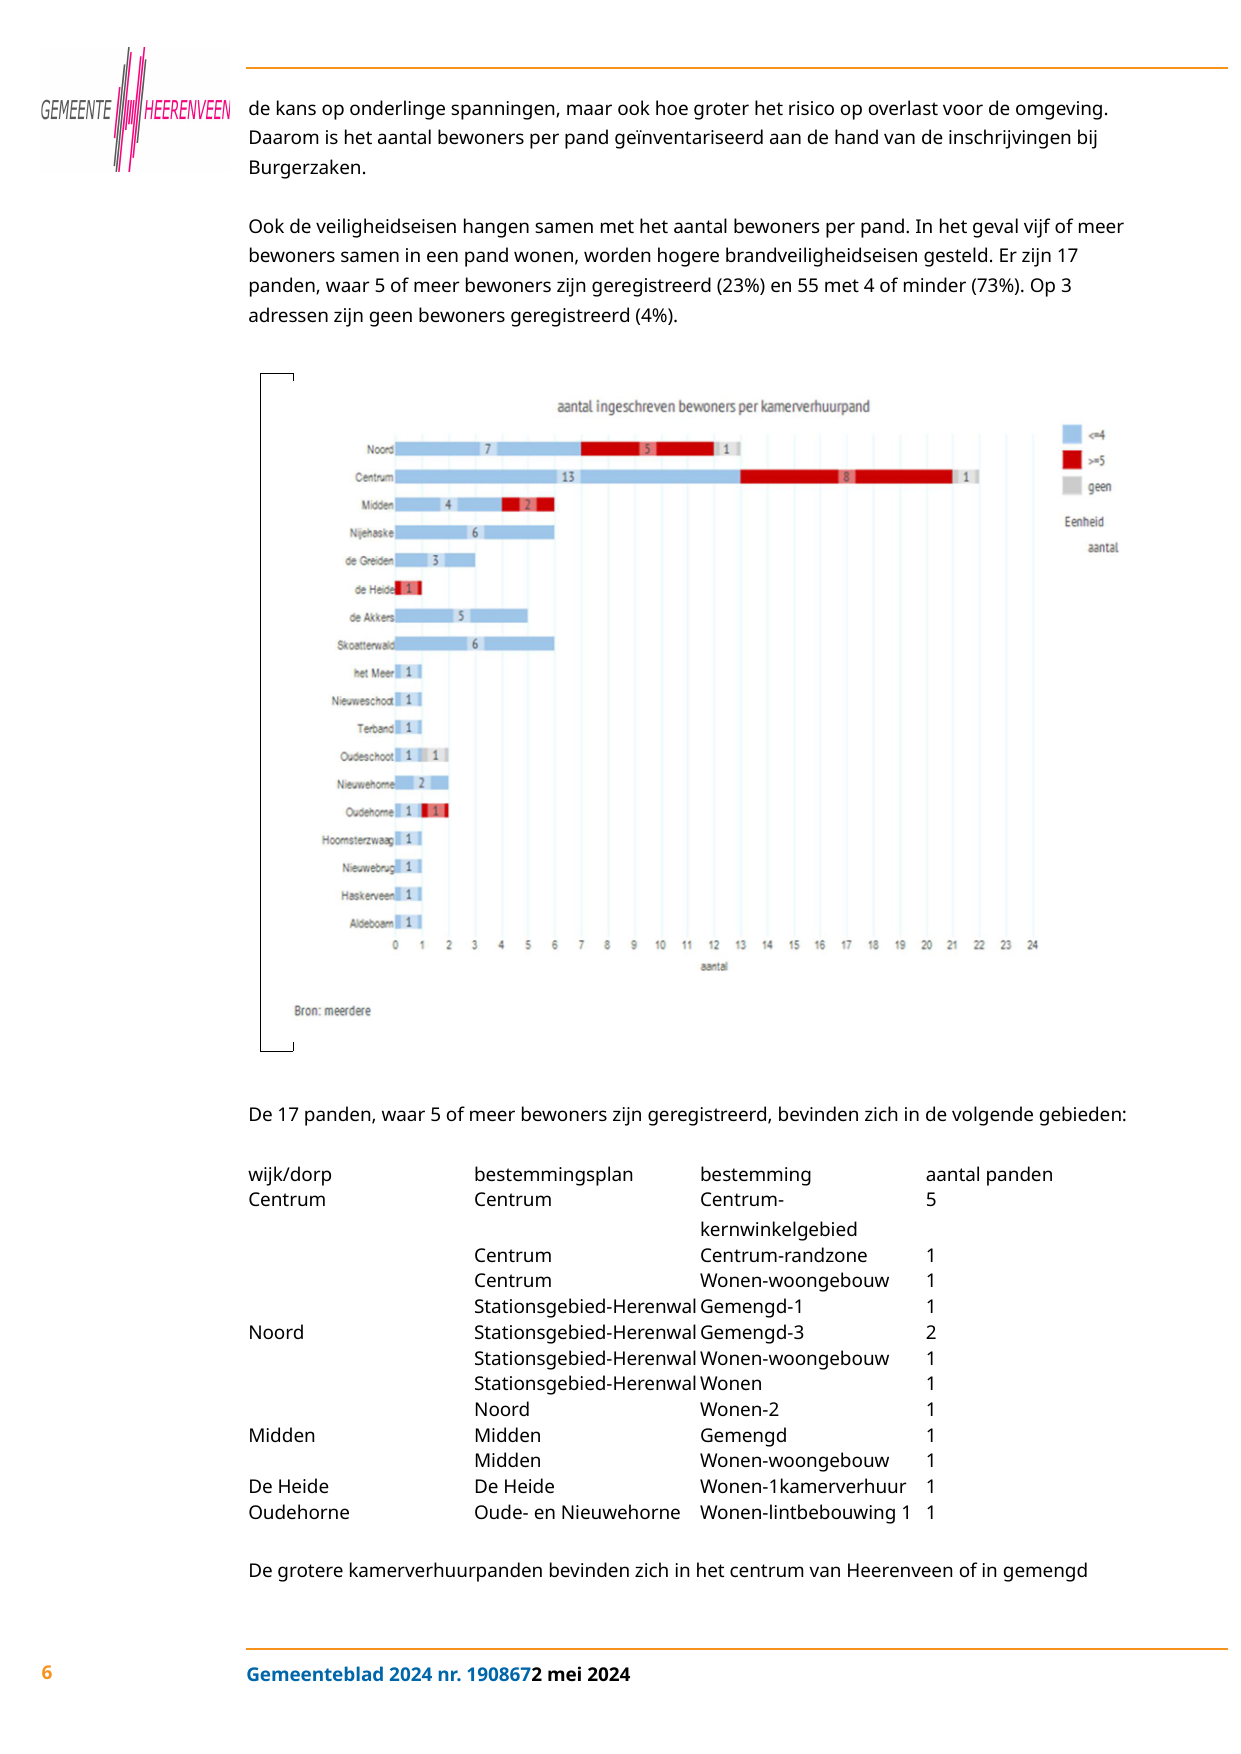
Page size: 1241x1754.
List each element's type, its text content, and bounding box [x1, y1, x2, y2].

table_cell 1 [926, 1422, 1152, 1448]
picture [41, 47, 231, 172]
table_cell [248, 1268, 474, 1293]
table_cell 1 [926, 1448, 1152, 1473]
table_cell Midden [474, 1422, 700, 1448]
table_cell Stationsgebied-Herenwal [474, 1293, 700, 1319]
table_header bestemmingsplan [474, 1161, 700, 1187]
table_cell Centrum-kernwinkelgebied [700, 1187, 926, 1242]
table_cell 1 [926, 1499, 1152, 1525]
table_cell Noord [474, 1396, 700, 1422]
table_cell 1 [926, 1345, 1152, 1371]
table_cell Wonen-woongebouw [700, 1345, 926, 1371]
table_cell 2 [926, 1319, 1152, 1345]
table_cell 1 [926, 1242, 1152, 1268]
table_cell Wonen [700, 1371, 926, 1396]
table_cell Centrum-randzone [700, 1242, 926, 1268]
table_header wijk/dorp [248, 1161, 474, 1187]
text Ook de veiligheidseisen hangen samen met het aantal bewoners per pand. In het geval vijf of meer bewoners samen in een pand wonen, worden hogere brandveiligheidseisen gesteld. Er zijn 17 panden, waar 5 of meer bewoners zijn geregistreerd (23%) en 55 met 4 of minder (73%). Op 3 adressen zijn geen bewoners geregistreerd (4%). [248, 213, 1152, 328]
table_cell Wonen-lintbebouwing 1 [700, 1499, 926, 1525]
table_cell De Heide [248, 1474, 474, 1499]
text de kans op onderlinge spanningen, maar ook hoe groter het risico op overlast voor de omgeving. Daarom is het aantal bewoners per pand geïnventariseerd aan de hand van de inschrijvingen bij Burgerzaken. [248, 95, 1152, 180]
table_cell Midden [248, 1422, 474, 1448]
table_cell [248, 1448, 474, 1473]
table_cell Centrum [474, 1242, 700, 1268]
table_cell Stationsgebied-Herenwal [474, 1345, 700, 1371]
table_cell De Heide [474, 1474, 700, 1499]
table_cell Stationsgebied-Herenwal [474, 1319, 700, 1345]
table_cell Oudehorne [248, 1499, 474, 1525]
table_cell Gemengd-1 [700, 1293, 926, 1319]
table_cell [248, 1345, 474, 1371]
table_cell Oude- en Nieuwehorne [474, 1499, 700, 1525]
table_header bestemming [700, 1161, 926, 1187]
table_cell Wonen-woongebouw [700, 1268, 926, 1293]
table_cell Centrum [474, 1187, 700, 1242]
text De 17 panden, waar 5 of meer bewoners zijn geregistreerd, bevinden zich in de volgende gebieden: [248, 1102, 1152, 1127]
table_header aantal panden [926, 1161, 1152, 1187]
table_cell 1 [926, 1474, 1152, 1499]
table_cell Wonen-2 [700, 1396, 926, 1422]
table_cell Centrum [248, 1187, 474, 1242]
table_cell 1 [926, 1396, 1152, 1422]
picture [268, 381, 1173, 1042]
table_cell Noord [248, 1319, 474, 1345]
table_cell [248, 1371, 474, 1396]
table_cell Midden [474, 1448, 700, 1473]
table_cell Gemengd-3 [700, 1319, 926, 1345]
table_cell Centrum [474, 1268, 700, 1293]
table_cell [248, 1242, 474, 1268]
text De grotere kamerverhuurpanden bevinden zich in het centrum van Heerenveen of in gemengd [248, 1558, 1152, 1583]
table_cell Wonen-woongebouw [700, 1448, 926, 1473]
table_cell [248, 1293, 474, 1319]
table_cell [248, 1396, 474, 1422]
table_cell 1 [926, 1268, 1152, 1293]
table_cell Gemengd [700, 1422, 926, 1448]
table_cell Wonen-1kamerverhuur [700, 1474, 926, 1499]
table_cell 5 [926, 1187, 1152, 1242]
table_cell Stationsgebied-Herenwal [474, 1371, 700, 1396]
table_cell 1 [926, 1293, 1152, 1319]
table_cell 1 [926, 1371, 1152, 1396]
